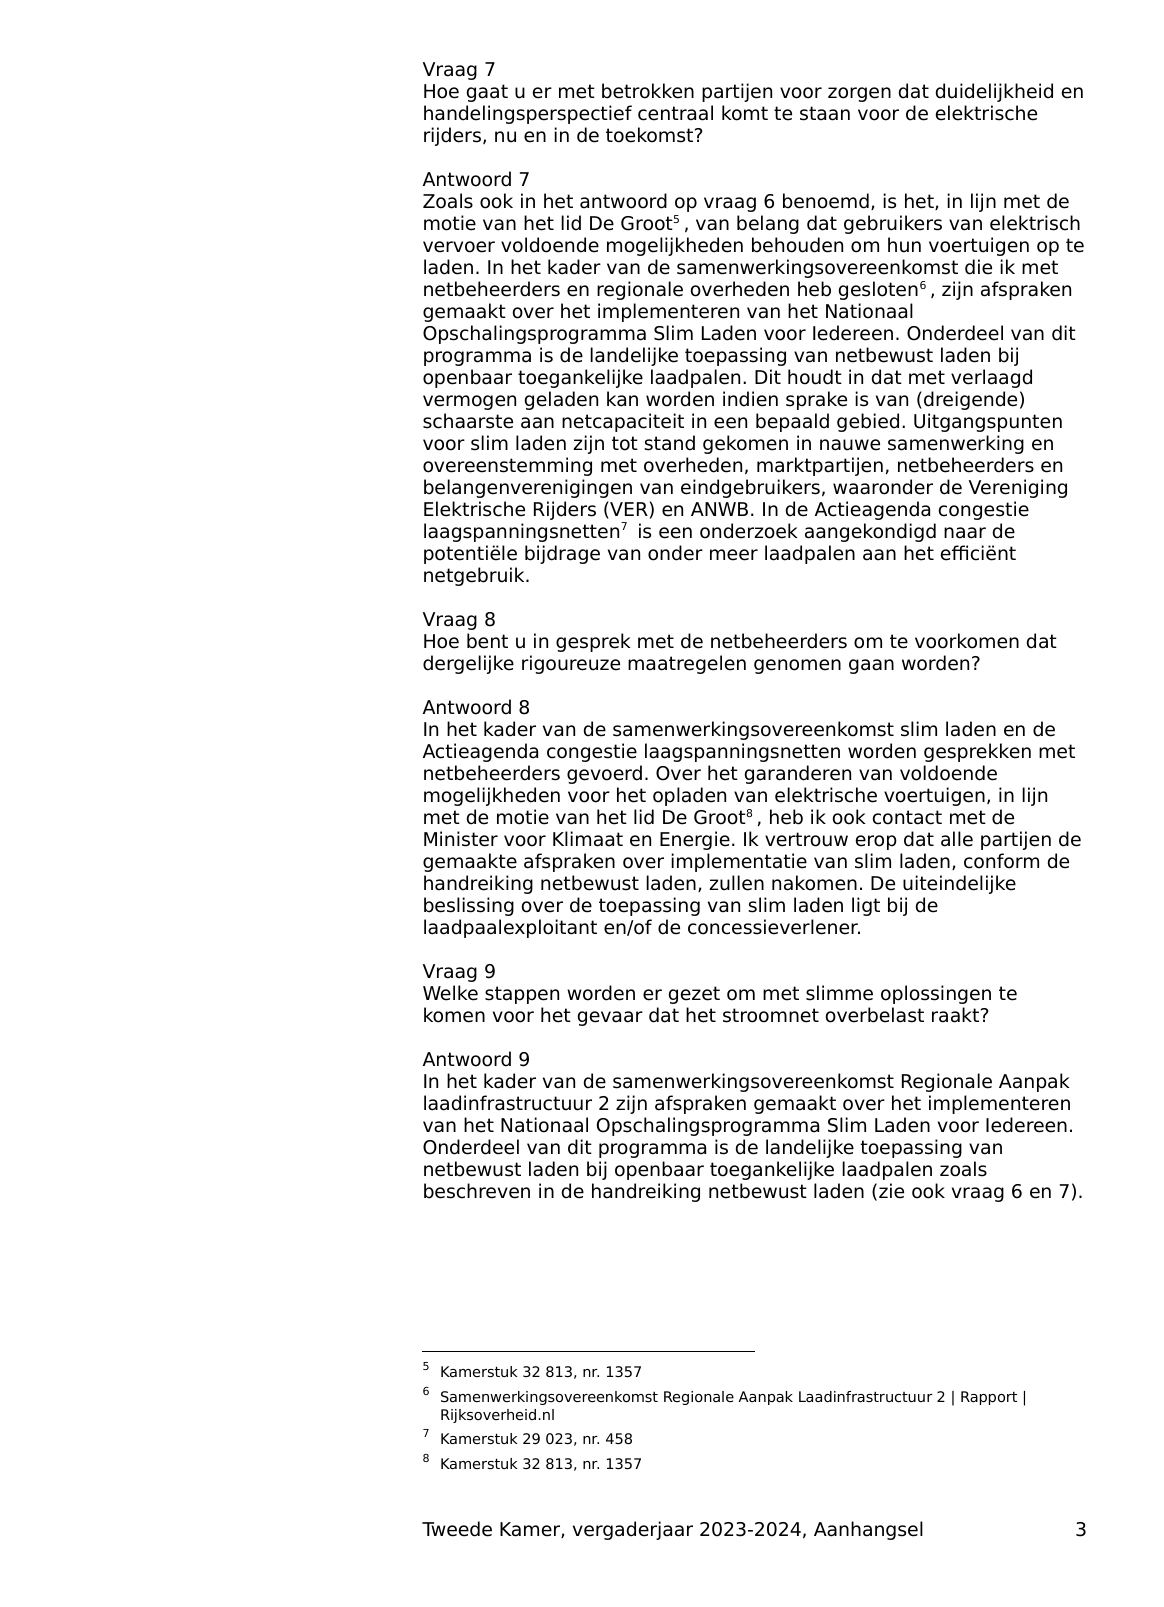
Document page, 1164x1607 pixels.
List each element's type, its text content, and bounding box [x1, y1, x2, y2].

text Vraag 8 [422, 609, 1087, 631]
text Kamerstuk 29 023, nr. 458 [422, 1427, 1087, 1449]
text In het kader van de samenwerkingsovereenkomst Regionale Aanpak laadinfrastructuur 2 zijn afspraken gemaakt over het implementeren van het Nationaal Opschalingsprogramma Slim Laden voor Iedereen. Onderdeel van dit programma is de landelijke toepassing van netbewust laden bij openbaar toegankelijke laadpalen zoals beschreven in de handreiking netbewust laden (zie ook vraag 6 en 7). [422, 1071, 1087, 1203]
text Vraag 7 [422, 59, 1087, 81]
text Kamerstuk 32 813, nr. 1357 [422, 1360, 1087, 1382]
text Antwoord 8 [422, 697, 1087, 719]
text Hoe gaat u er met betrokken partijen voor zorgen dat duidelijkheid en handelingsperspectief centraal komt te staan voor de elektrische rijders, nu en in de toekomst? [422, 81, 1087, 147]
text Hoe bent u in gesprek met de netbeheerders om te voorkomen dat dergelijke rigoureuze maatregelen genomen gaan worden? [422, 631, 1087, 675]
text In het kader van de samenwerkingsovereenkomst slim laden en de Actieagenda congestie laagspanningsnetten worden gesprekken met netbeheerders gevoerd. Over het garanderen van voldoende mogelijkheden voor het opladen van elektrische voertuigen, in lijn met de motie van het lid De Groot, heb ik ook contact met de Minister voor Klimaat en Energie. Ik vertrouw erop dat alle partijen de gemaakte afspraken over implementatie van slim laden, conform de handreiking netbewust laden, zullen nakomen. De uiteindelijke beslissing over de toepassing van slim laden ligt bij de laadpaalexploitant en/of de concessieverlener. [422, 719, 1087, 939]
text Antwoord 7 [422, 169, 1087, 191]
text Samenwerkingsovereenkomst Regionale Aanpak Laadinfrastructuur 2 | Rapport | Rijksoverheid.nl [422, 1385, 1087, 1424]
text Zoals ook in het antwoord op vraag 6 benoemd, is het, in lijn met de motie van het lid De Groot, van belang dat gebruikers van elektrisch vervoer voldoende mogelijkheden behouden om hun voertuigen op te laden. In het kader van de samenwerkingsovereenkomst die ik met netbeheerders en regionale overheden heb gesloten, zijn afspraken gemaakt over het implementeren van het Nationaal Opschalingsprogramma Slim Laden voor Iedereen. Onderdeel van dit programma is de landelijke toepassing van netbewust laden bij openbaar toegankelijke laadpalen. Dit houdt in dat met verlaagd vermogen geladen kan worden indien sprake is van (dreigende) schaarste aan netcapaciteit in een bepaald gebied. Uitgangspunten voor slim laden zijn tot stand gekomen in nauwe samenwerking en overeenstemming met overheden, marktpartijen, netbeheerders en belangenverenigingen van eindgebruikers, waaronder de Vereniging Elektrische Rijders (VER) en ANWB. In de Actieagenda congestie laagspanningsnetten is een onderzoek aangekondigd naar de potentiële bijdrage van onder meer laadpalen aan het efficiënt netgebruik. [422, 191, 1087, 587]
text Antwoord 9 [422, 1049, 1087, 1071]
text Vraag 9 [422, 961, 1087, 983]
text Welke stappen worden er gezet om met slimme oplossingen te komen voor het gevaar dat het stroomnet overbelast raakt? [422, 983, 1087, 1027]
text Kamerstuk 32 813, nr. 1357 [422, 1452, 1087, 1474]
